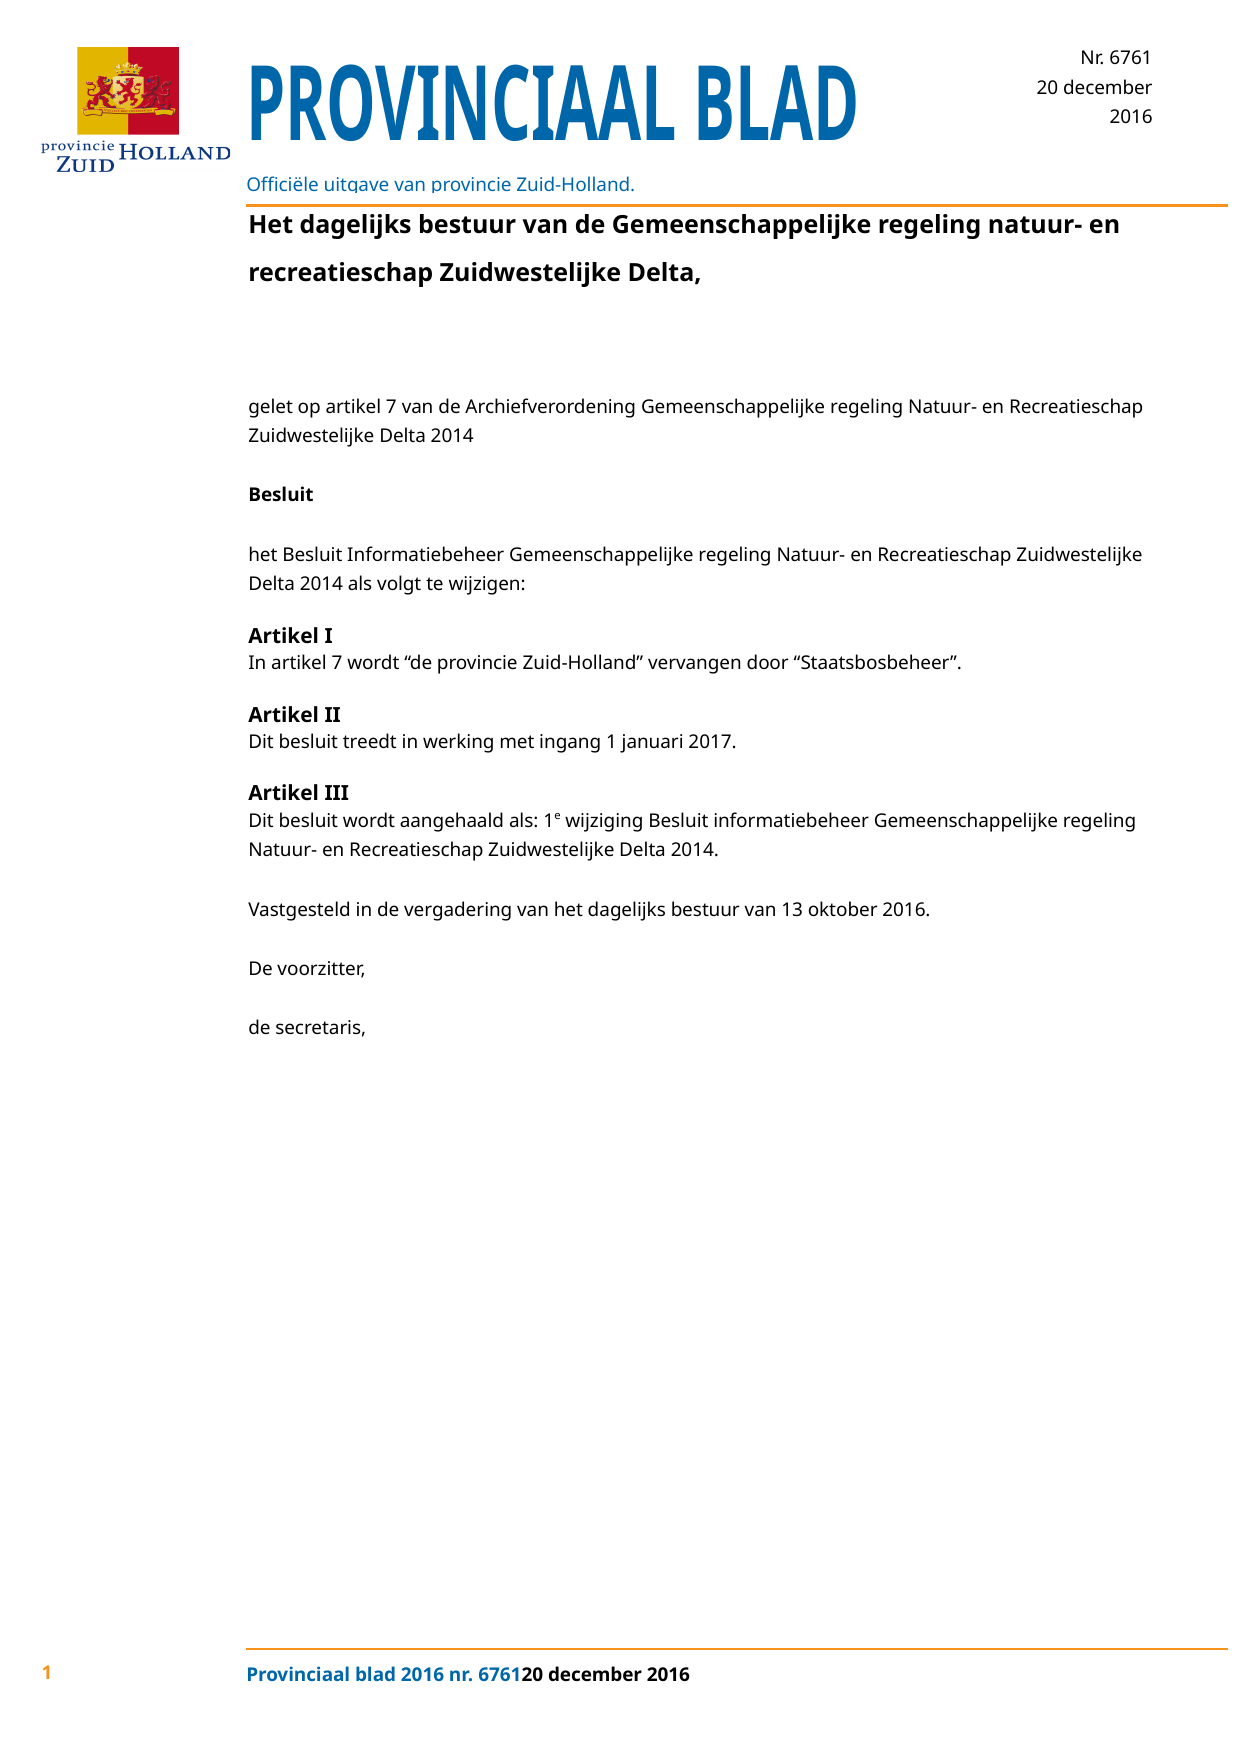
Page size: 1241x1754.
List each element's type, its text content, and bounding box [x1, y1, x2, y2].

text Dit besluit treedt in werking met ingang 1 januari 2017. [248, 728, 1152, 754]
text De voorzitter, [248, 955, 1152, 981]
text gelet op artikel 7 van de Archiefverordening Gemeenschappelijke regeling Natuur- en Recreatieschap Zuidwestelijke Delta 2014 [248, 393, 1152, 448]
text Het dagelijks bestuur van de Gemeenschappelijke regeling natuur- en recreatieschap Zuidwestelijke Delta, [248, 207, 1152, 288]
picture [41, 47, 231, 172]
text Vastgesteld in de vergadering van het dagelijks bestuur van 13 oktober 2016. [248, 896, 1152, 921]
text Artikel II [248, 700, 1152, 728]
text het Besluit Informatiebeheer Gemeenschappelijke regeling Natuur- en Recreatieschap Zuidwestelijke Delta 2014 als volgt te wijzigen: [248, 541, 1152, 596]
text Artikel III [248, 778, 1152, 807]
text de secretaris, [248, 1014, 1152, 1040]
text In artikel 7 wordt “de provincie Zuid-Holland” vervangen door “Staatsbosbeheer”. [248, 649, 1152, 675]
text Besluit [248, 482, 1152, 507]
text Artikel I [248, 621, 1152, 649]
text Dit besluit wordt aangehaald als: 1e wijziging Besluit informatiebeheer Gemeenschappelijke regeling Natuur- en Recreatieschap Zuidwestelijke Delta 2014. [248, 807, 1152, 862]
